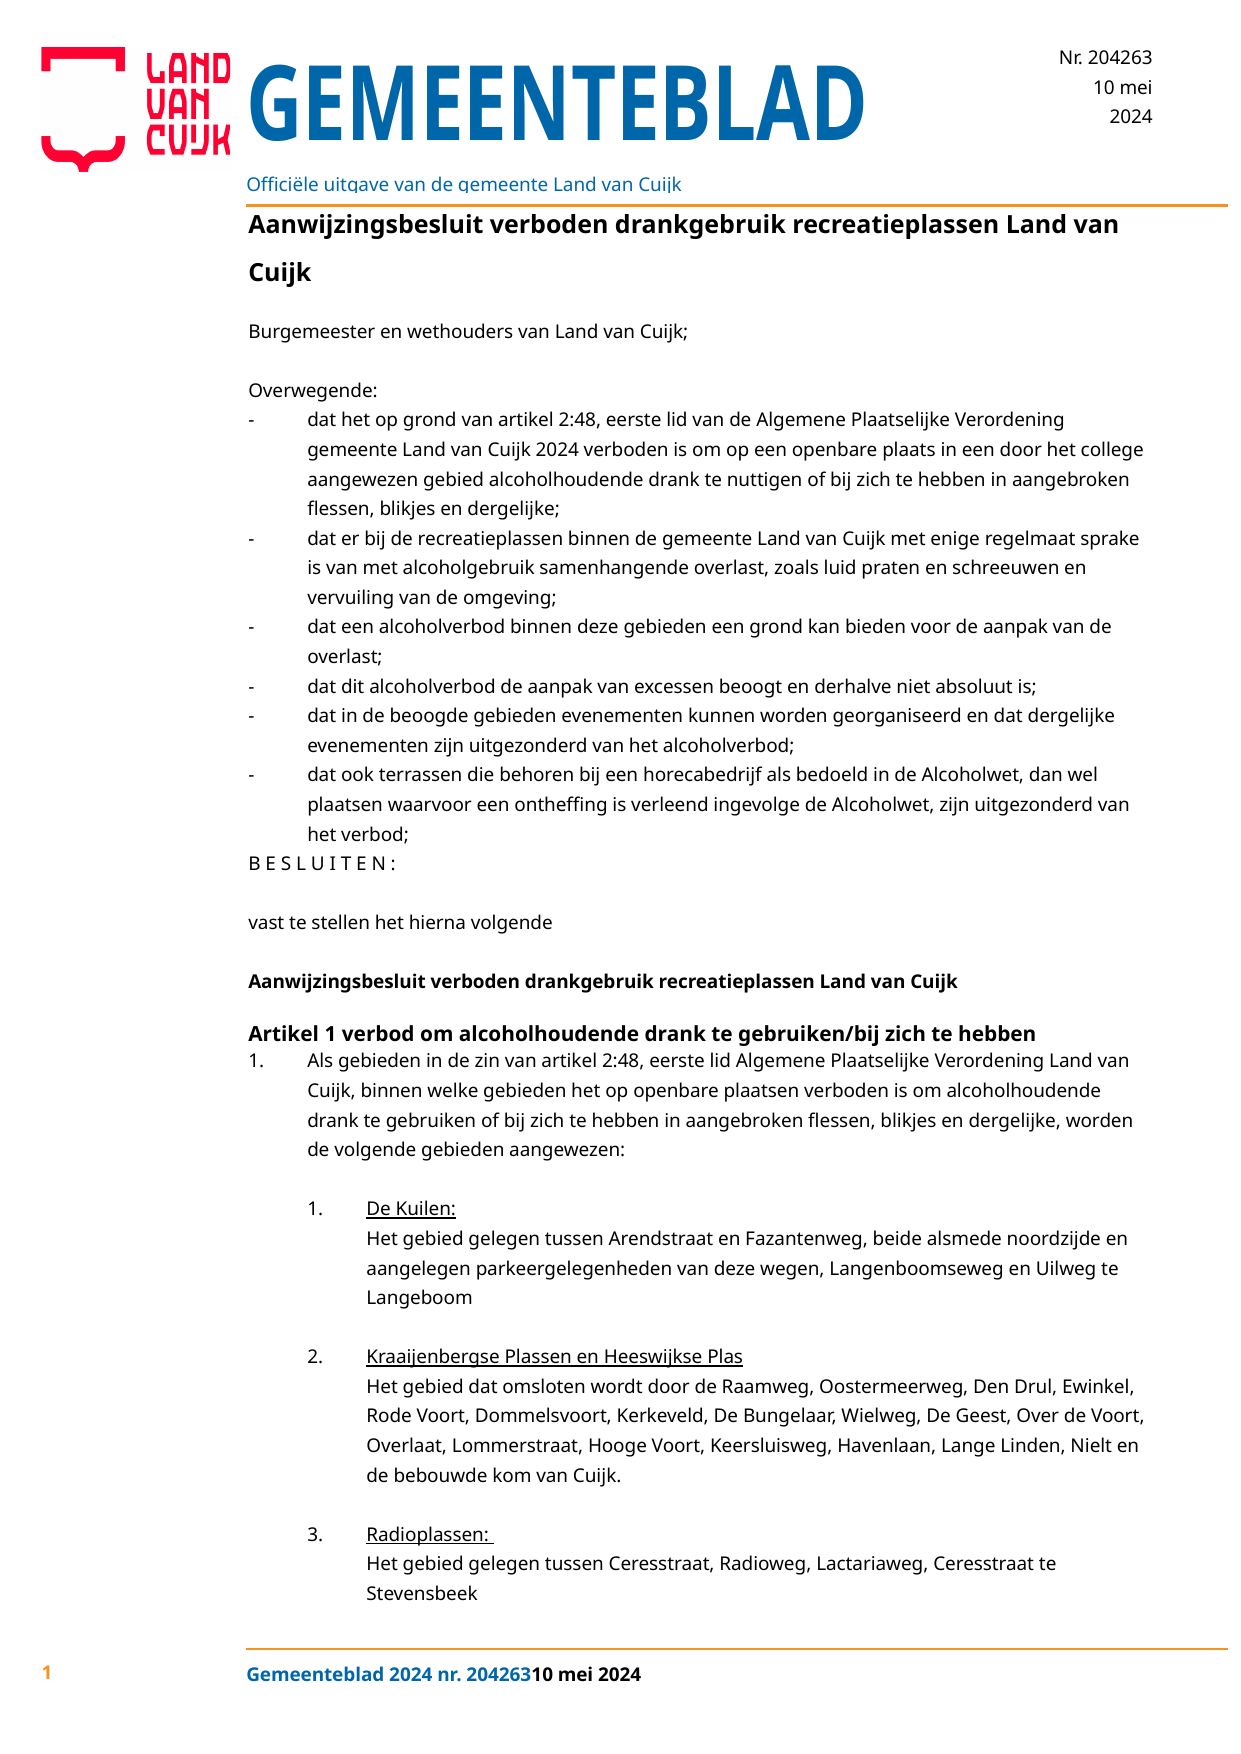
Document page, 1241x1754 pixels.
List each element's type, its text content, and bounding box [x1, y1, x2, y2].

list Als gebieden in de zin van artikel 2:48, eerste lid Algemene Plaatselijke Verordening Land van Cuijk, binnen welke gebieden het op openbare plaatsen verboden is om alcoholhoudende drank te gebruiken of bij zich te hebben in aangebroken flessen, blikjes en dergelijke, worden de volgende gebieden aangewezen: [248, 1048, 1152, 1162]
list Kraaijenbergse Plassen en Heeswijkse Plas [307, 1343, 1152, 1369]
list dat er bij de recreatieplassen binnen de gemeente Land van Cuijk met enige regelmaat sprake is van met alcoholgebruik samenhangende overlast, zoals luid praten en schreeuwen en vervuiling van de omgeving; [248, 525, 1152, 610]
list dat ook terrassen die behoren bij een horecabedrijf als bedoeld in de Alcoholwet, dan wel plaatsen waarvoor een ontheffing is verleend ingevolge de Alcoholwet, zijn uitgezonderd van het verbod; [248, 762, 1152, 847]
text Artikel 1 verbod om alcoholhoudende drank te gebruiken/bij zich te hebben [248, 1019, 1152, 1048]
list dat een alcoholverbod binnen deze gebieden een grond kan bieden voor de aanpak van de overlast; [248, 614, 1152, 669]
list De Kuilen: [307, 1196, 1152, 1221]
text Burgemeester en wethouders van Land van Cuijk; [248, 318, 1152, 344]
picture [41, 47, 231, 172]
list dat het op grond van artikel 2:48, eerste lid van de Algemene Plaatselijke Verordening gemeente Land van Cuijk 2024 verboden is om op een openbare plaats in een door het college aangewezen gebied alcoholhoudende drank te nuttigen of bij zich te hebben in aangebroken flessen, blikjes en dergelijke; [248, 407, 1152, 521]
list Het gebied gelegen tussen Arendstraat en Fazantenweg, beide alsmede noordzijde en aangelegen parkeergelegenheden van deze wegen, Langenboomseweg en Uilweg te Langeboom [307, 1225, 1152, 1310]
list dat dit alcoholverbod de aanpak van excessen beoogt en derhalve niet absoluut is; [248, 673, 1152, 699]
text Overwegende: [248, 377, 1152, 403]
text vast te stellen het hierna volgende [248, 909, 1152, 935]
list Het gebied dat omsloten wordt door de Raamweg, Oostermeerweg, Den Drul, Ewinkel, Rode Voort, Dommelsvoort, Kerkeveld, De Bungelaar, Wielweg, De Geest, Over de Voort, Overlaat, Lommerstraat, Hooge Voort, Keersluisweg, Havenlaan, Lange Linden, Nielt en de bebouwde kom van Cuijk. [307, 1373, 1152, 1487]
list Radioplassen: [307, 1521, 1152, 1547]
list dat in de beoogde gebieden evenementen kunnen worden georganiseerd en dat dergelijke evenementen zijn uitgezonderd van het alcoholverbod; [248, 702, 1152, 758]
text Aanwijzingsbesluit verboden drankgebruik recreatieplassen Land van Cuijk [248, 969, 1152, 994]
text B E S L U I T E N : [248, 850, 1152, 876]
list Het gebied gelegen tussen Ceresstraat, Radioweg, Lactariaweg, Ceresstraat te Stevensbeek [307, 1551, 1152, 1606]
text Aanwijzingsbesluit verboden drankgebruik recreatieplassen Land van Cuijk [248, 207, 1152, 288]
